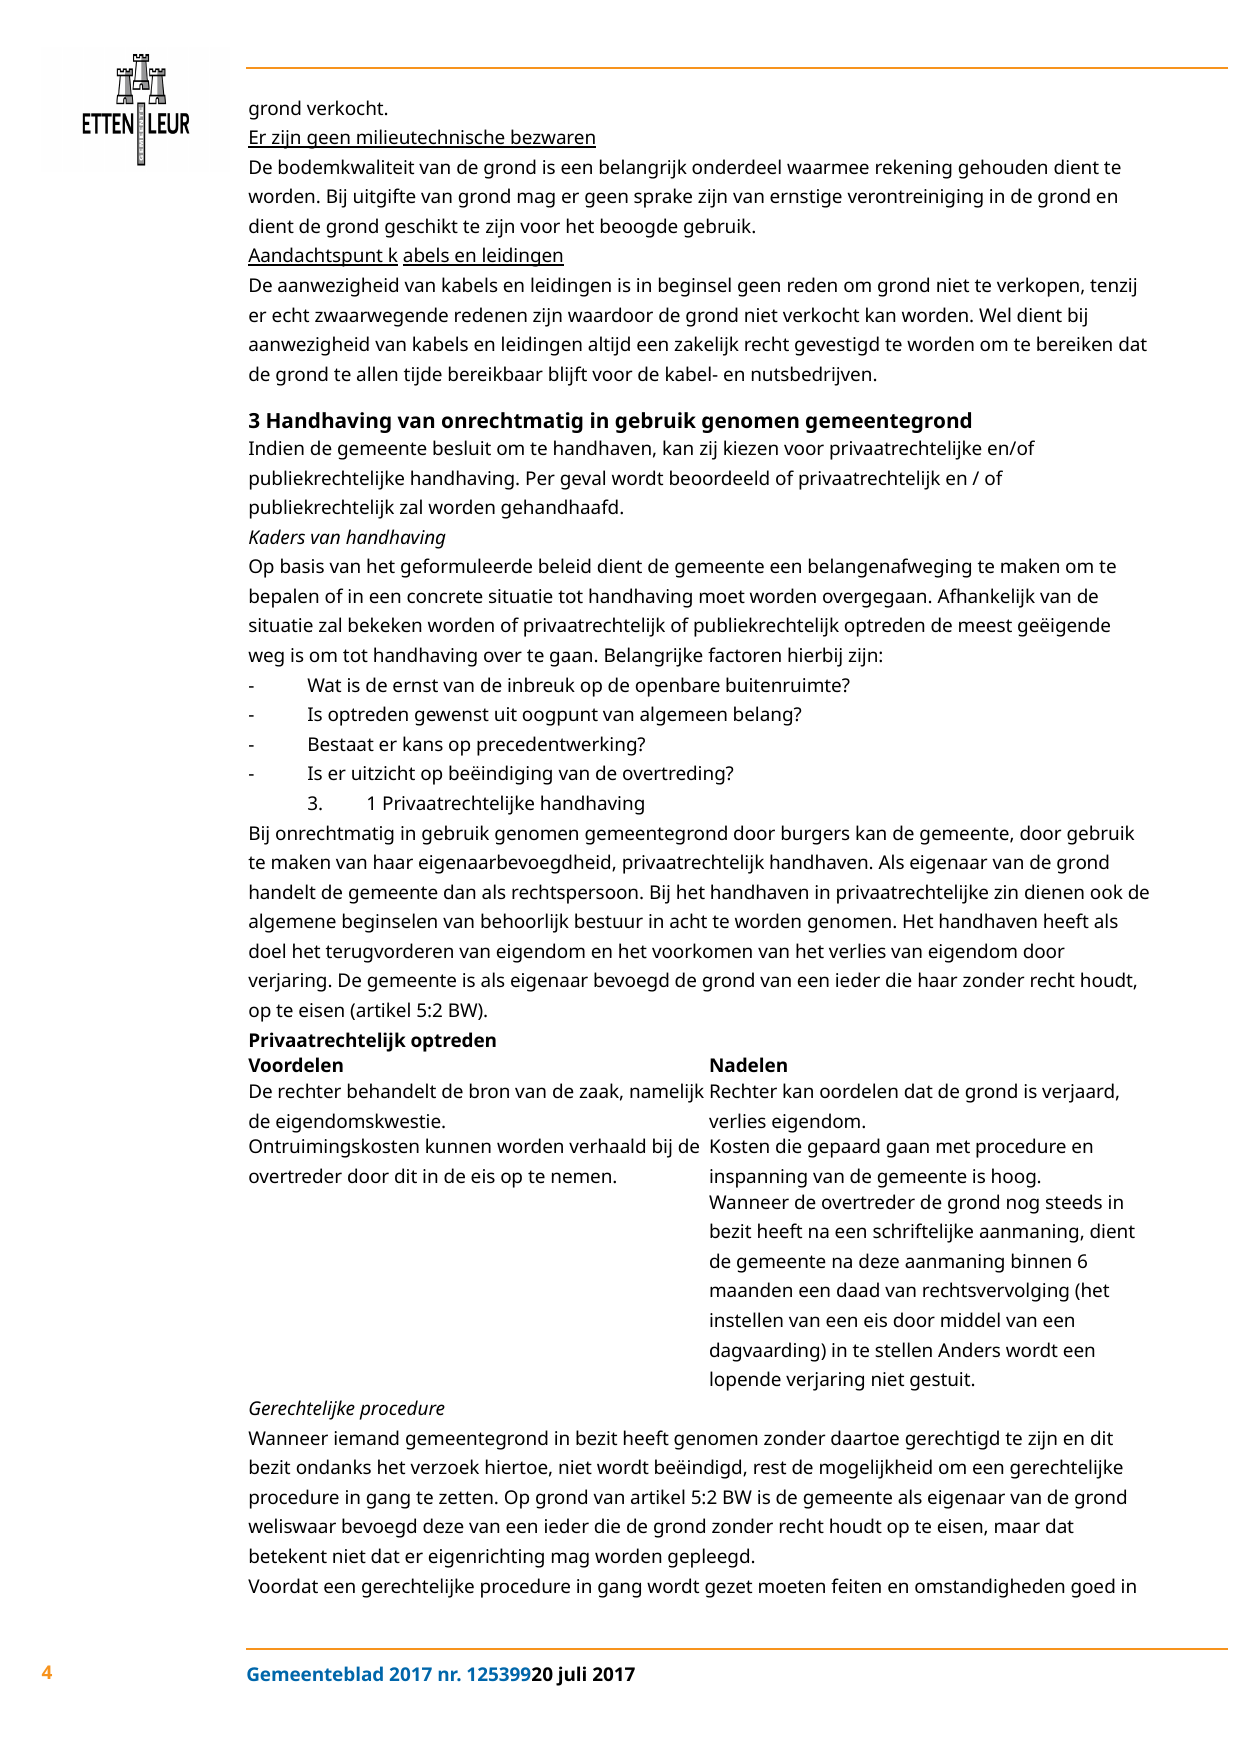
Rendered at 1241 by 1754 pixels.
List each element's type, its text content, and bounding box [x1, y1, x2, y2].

table_cell Wanneer de overtreder de grond nog steeds in bezit heeft na een schriftelijke aanmaning, dient de gemeente na deze aanmaning binnen 6 maanden een daad van rechtsvervolging (het instellen van een eis door middel van een dagvaarding) in te stellen Anders wordt een lopende verjaring niet gestuit. [709, 1189, 1152, 1392]
list Is er uitzicht op beëindiging van de overtreding? [248, 761, 1152, 786]
text Gerechtelijke procedure [248, 1395, 1152, 1421]
text Op basis van het geformuleerde beleid dient de gemeente een belangenafweging te maken om te bepalen of in een concrete situatie tot handhaving moet worden overgegaan. Afhankelijk van de situatie zal bekeken worden of privaatrechtelijk of publiekrechtelijk optreden de meest geëigende weg is om tot handhaving over te gaan. Belangrijke factoren hierbij zijn: [248, 553, 1152, 668]
table_cell Nadelen [709, 1053, 1152, 1078]
text Kaders van handhaving [248, 524, 1152, 549]
text Indien de gemeente besluit om te handhaven, kan zij kiezen voor privaatrechtelijke en/of publiekrechtelijke handhaving. Per geval wordt beoordeeld of privaatrechtelijk en / of publiekrechtelijk zal worden gehandhaafd. [248, 435, 1152, 520]
table_cell De rechter behandelt de bron van de zaak, namelijk de eigendomskwestie. [248, 1078, 709, 1134]
text Bij onrechtmatig in gebruik genomen gemeentegrond door burgers kan de gemeente, door gebruik te maken van haar eigenaarbevoegdheid, privaatrechtelijk handhaven. Als eigenaar van de grond handelt de gemeente dan als rechtspersoon. Bij het handhaven in privaatrechtelijke zin dienen ook de algemene beginselen van behoorlijk bestuur in acht te worden genomen. Het handhaven heeft als doel het terugvorderen van eigendom en het voorkomen van het verlies van eigendom door verjaring. De gemeente is als eigenaar bevoegd de grond van een ieder die haar zonder recht houdt, op te eisen (artikel 5:2 BW). [248, 820, 1152, 1023]
text De bodemkwaliteit van de grond is een belangrijk onderdeel waarmee rekening gehouden dient te worden. Bij uitgifte van grond mag er geen sprake zijn van ernstige verontreiniging in de grond en dient de grond geschikt te zijn voor het beoogde gebruik. [248, 154, 1152, 239]
table_header Privaatrechtelijk optreden [248, 1027, 1152, 1053]
text Er zijn geen milieutechnische bezwaren [248, 124, 1152, 150]
table_cell Ontruimingskosten kunnen worden verhaald bij de overtreder door dit in de eis op te nemen. [248, 1134, 709, 1189]
text De aanwezigheid van kabels en leidingen is in beginsel geen reden om grond niet te verkopen, tenzij er echt zwaarwegende redenen zijn waardoor de grond niet verkocht kan worden. Wel dient bij aanwezigheid van kabels en leidingen altijd een zakelijk recht gevestigd te worden om te bereiken dat de grond te allen tijde bereikbaar blijft voor de kabel- en nutsbedrijven. [248, 272, 1152, 387]
list Bestaat er kans op precedentwerking? [248, 731, 1152, 757]
list Is optreden gewenst uit oogpunt van algemeen belang? [248, 701, 1152, 727]
table_cell Voordelen [248, 1053, 709, 1078]
table_cell Kosten die gepaard gaan met procedure en inspanning van de gemeente is hoog. [709, 1134, 1152, 1189]
text grond verkocht. [248, 95, 1152, 121]
text Voordat een gerechtelijke procedure in gang wordt gezet moeten feiten en omstandigheden goed in [248, 1573, 1152, 1599]
text 3 Handhaving van onrechtmatig in gebruik genomen gemeentegrond [248, 407, 1152, 435]
picture [41, 47, 231, 172]
list 1 Privaatrechtelijke handhaving [307, 790, 1152, 816]
text Aandachtspunt k abels en leidingen [248, 243, 1152, 268]
list Wat is de ernst van de inbreuk op de openbare buitenruimte? [248, 672, 1152, 697]
table_cell [248, 1189, 709, 1392]
table_cell Rechter kan oordelen dat de grond is verjaard, verlies eigendom. [709, 1078, 1152, 1134]
text Wanneer iemand gemeentegrond in bezit heeft genomen zonder daartoe gerechtigd te zijn en dit bezit ondanks het verzoek hiertoe, niet wordt beëindigd, rest de mogelijkheid om een gerechtelijke procedure in gang te zetten. Op grond van artikel 5:2 BW is de gemeente als eigenaar van de grond weliswaar bevoegd deze van een ieder die de grond zonder recht houdt op te eisen, maar dat betekent niet dat er eigenrichting mag worden gepleegd. [248, 1425, 1152, 1569]
